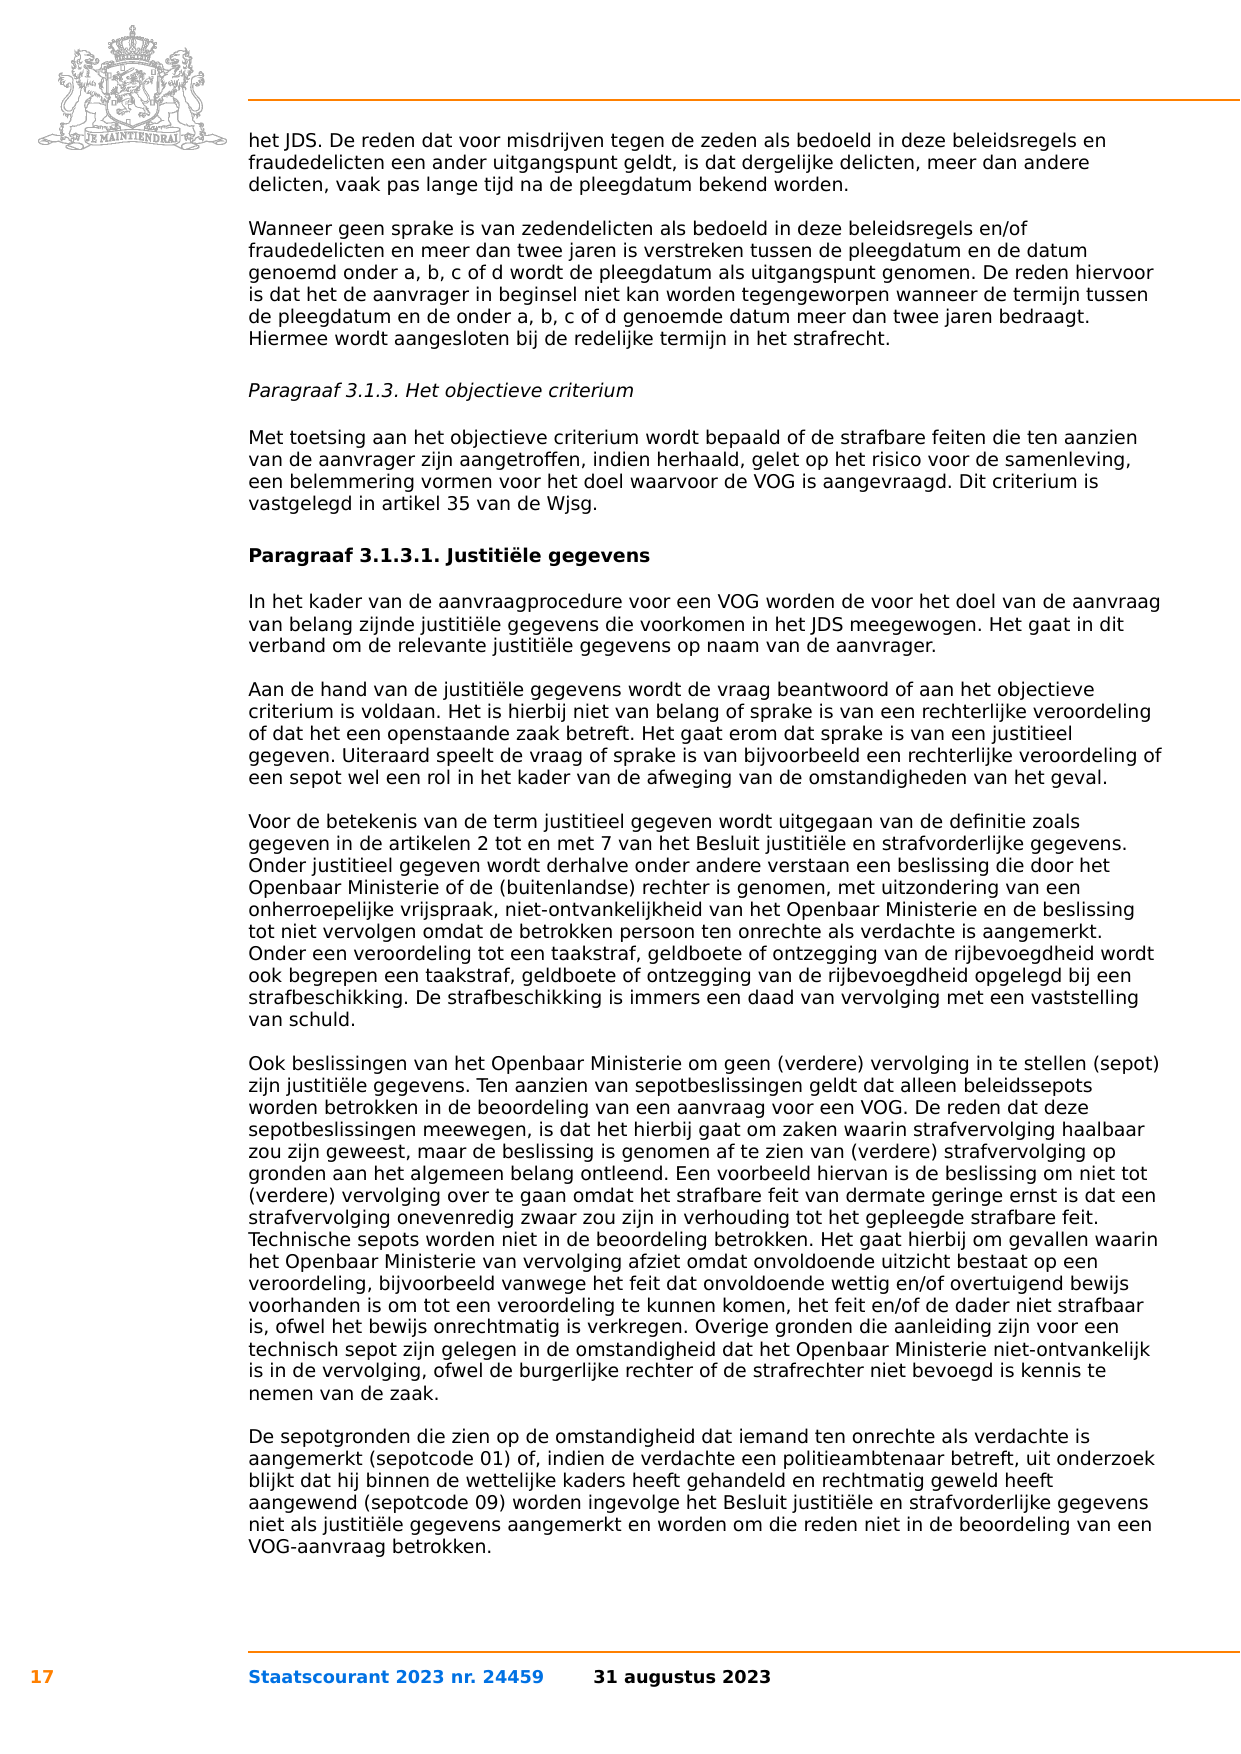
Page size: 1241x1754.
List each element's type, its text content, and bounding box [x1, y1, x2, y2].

subtitle Paragraaf 3.1.3.1. Justitiële gegevens [248, 544, 1163, 566]
text In het kader van de aanvraagprocedure voor een VOG worden de voor het doel van de aanvraag van belang zijnde justitiële gegevens die voorkomen in het JDS meegewogen. Het gaat in dit verband om de relevante justitiële gegevens op naam van de aanvrager. [248, 591, 1163, 657]
text Met toetsing aan het objectieve criterium wordt bepaald of de strafbare feiten die ten aanzien van de aanvrager zijn aangetroffen, indien herhaald, gelet op het risico voor de samenleving, een belemmering vormen voor het doel waarvoor de VOG is aangevraagd. Dit criterium is vastgelegd in artikel 35 van de Wjsg. [248, 427, 1163, 514]
text Wanneer geen sprake is van zedendelicten als bedoeld in deze beleidsregels en/of fraudedelicten en meer dan twee jaren is verstreken tussen de pleegdatum en de datum genoemd onder a, b, c of d wordt de pleegdatum als uitgangspunt genomen. De reden hiervoor is dat het de aanvrager in beginsel niet kan worden tegengeworpen wanneer de termijn tussen de pleegdatum en de onder a, b, c of d genoemde datum meer dan twee jaren bedraagt. Hiermee wordt aangesloten bij de redelijke termijn in het strafrecht. [248, 218, 1163, 349]
text Aan de hand van de justitiële gegevens wordt de vraag beantwoord of aan het objectieve criterium is voldaan. Het is hierbij niet van belang of sprake is van een rechterlijke veroordeling of dat het een openstaande zaak betreft. Het gaat erom dat sprake is van een justitieel gegeven. Uiteraard speelt de vraag of sprake is van bijvoorbeeld een rechterlijke veroordeling of een sepot wel een rol in het kader van de afweging van de omstandigheden van het geval. [248, 679, 1163, 789]
picture [38, 25, 227, 150]
text Technische sepots worden niet in de beoordeling betrokken. Het gaat hierbij om gevallen waarin het Openbaar Ministerie van vervolging afziet omdat onvoldoende uitzicht bestaat op een veroordeling, bijvoorbeeld vanwege het feit dat onvoldoende wettig en/of overtuigend bewijs voorhanden is om tot een veroordeling te kunnen komen, het feit en/of de dader niet strafbaar is, ofwel het bewijs onrechtmatig is verkregen. Overige gronden die aanleiding zijn voor een technisch sepot zijn gelegen in de omstandigheid dat het Openbaar Ministerie niet-ontvankelijk is in de vervolging, ofwel de burgerlijke rechter of de strafrechter niet bevoegd is kennis te nemen van de zaak. [248, 1228, 1163, 1404]
text Ook beslissingen van het Openbaar Ministerie om geen (verdere) vervolging in te stellen (sepot) zijn justitiële gegevens. Ten aanzien van sepotbeslissingen geldt dat alleen beleidssepots worden betrokken in de beoordeling van een aanvraag voor een VOG. De reden dat deze sepotbeslissingen meewegen, is dat het hierbij gaat om zaken waarin strafvervolging haalbaar zou zijn geweest, maar de beslissing is genomen af te zien van (verdere) strafvervolging op gronden aan het algemeen belang ontleend. Een voorbeeld hiervan is de beslissing om niet tot (verdere) vervolging over te gaan omdat het strafbare feit van dermate geringe ernst is dat een strafvervolging onevenredig zwaar zou zijn in verhouding tot het gepleegde strafbare feit. [248, 1053, 1163, 1228]
text Voor de betekenis van de term justitieel gegeven wordt uitgegaan van de definitie zoals gegeven in de artikelen 2 tot en met 7 van het Besluit justitiële en strafvorderlijke gegevens. Onder justitieel gegeven wordt derhalve onder andere verstaan een beslissing die door het Openbaar Ministerie of de (buitenlandse) rechter is genomen, met uitzondering van een onherroepelijke vrijspraak, niet-ontvankelijkheid van het Openbaar Ministerie en de beslissing tot niet vervolgen omdat de betrokken persoon ten onrechte als verdachte is aangemerkt. Onder een veroordeling tot een taakstraf, geldboete of ontzegging van de rijbevoegdheid wordt ook begrepen een taakstraf, geldboete of ontzegging van de rijbevoegdheid opgelegd bij een strafbeschikking. De strafbeschikking is immers een daad van vervolging met een vaststelling van schuld. [248, 811, 1163, 1031]
text De sepotgronden die zien op de omstandigheid dat iemand ten onrechte als verdachte is aangemerkt (sepotcode 01) of, indien de verdachte een politieambtenaar betreft, uit onderzoek blijkt dat hij binnen de wettelijke kaders heeft gehandeld en rechtmatig geweld heeft aangewend (sepotcode 09) worden ingevolge het Besluit justitiële en strafvorderlijke gegevens niet als justitiële gegevens aangemerkt en worden om die reden niet in de beoordeling van een VOG-aanvraag betrokken. [248, 1426, 1163, 1558]
subtitle Paragraaf 3.1.3. Het objectieve criterium [248, 379, 1163, 402]
text het JDS. De reden dat voor misdrijven tegen de zeden als bedoeld in deze beleidsregels en fraudedelicten een ander uitgangspunt geldt, is dat dergelijke delicten, meer dan andere delicten, vaak pas lange tijd na de pleegdatum bekend worden. [248, 130, 1163, 196]
